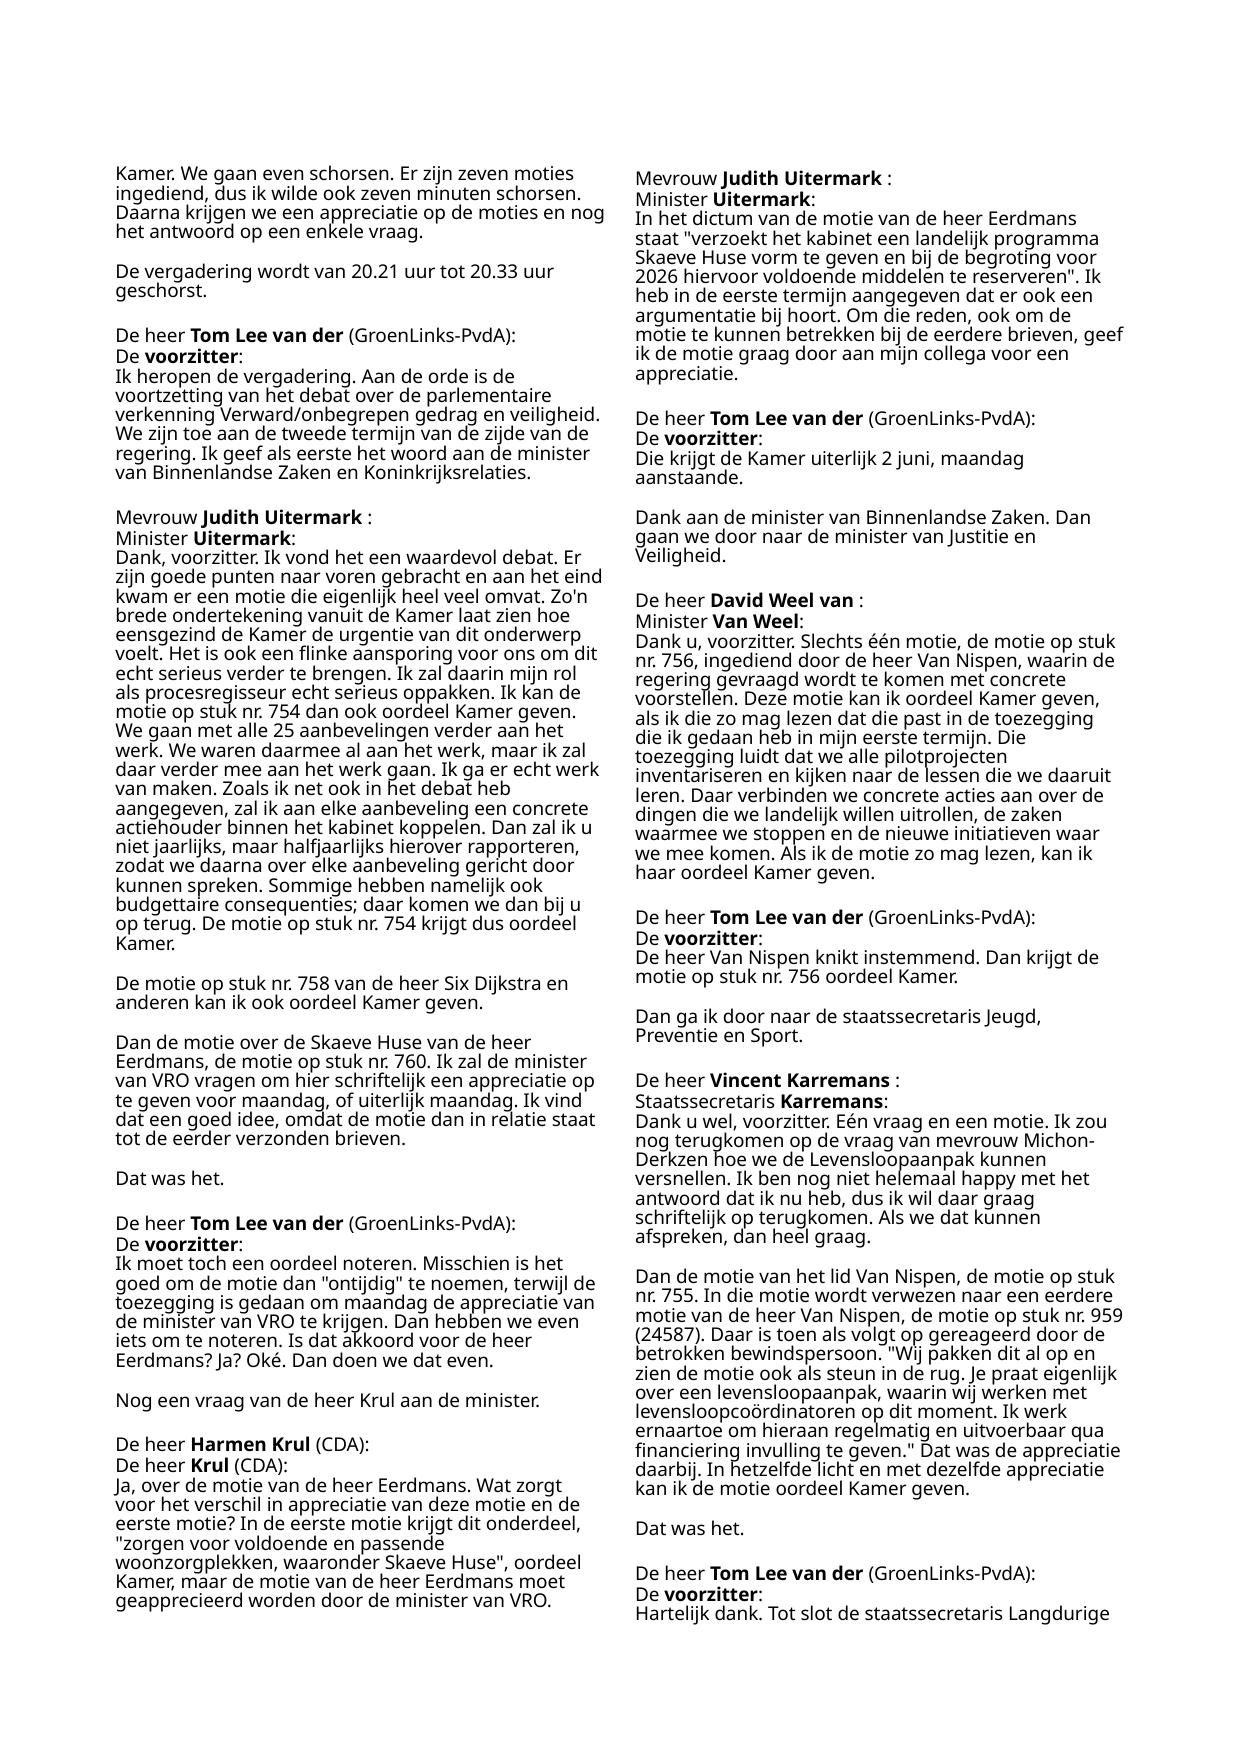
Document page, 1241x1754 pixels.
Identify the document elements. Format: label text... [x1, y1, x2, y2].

text De heer Harmen Krul (CDA): [115, 1432, 605, 1457]
text De heer Krul (CDA): [115, 1457, 605, 1477]
text De motie op stuk nr. 758 van de heer Six Dijkstra en anderen kan ik ook oordeel Kamer geven. [115, 974, 605, 1013]
text De voorzitter: [115, 348, 605, 368]
text De heer Tom Lee van der (GroenLinks-PvdA): [635, 904, 1125, 930]
text Dank aan de minister van Binnenlandse Zaken. Dan gaan we door naar de minister van Justitie en Veiligheid. [635, 509, 1125, 567]
text Mevrouw Judith Uitermark : [115, 504, 605, 530]
text Dan de motie over de Skaeve Huse van de heer Eerdmans, de motie op stuk nr. 760. Ik zal de minister van VRO vragen om hier schriftelijk een appreciatie op te geven voor maandag, of uiterlijk maandag. Ik vind dat een goed idee, omdat de motie dan in relatie staat tot de eerder verzonden brieven. [115, 1034, 605, 1149]
text Die krijgt de Kamer uiterlijk 2 juni, maandag aanstaande. [635, 450, 1125, 488]
text Dat was het. [635, 1520, 1125, 1539]
text De voorzitter: [635, 430, 1125, 450]
text Nog een vraag van de heer Krul aan de minister. [115, 1392, 605, 1411]
text Ja, over de motie van de heer Eerdmans. Wat zorgt voor het verschil in appreciatie van deze motie en de eerste motie? In de eerste motie krijgt dit onderdeel, "zorgen voor voldoende en passende woonzorgplekken, waaronder Skaeve Huse", oordeel Kamer, maar de motie van de heer Eerdmans moet geapprecieerd worden door de minister van VRO. [115, 1477, 605, 1612]
text Ik moet toch een oordeel noteren. Misschien is het goed om de motie dan "ontijdig" te noemen, terwijl de toezegging is gedaan om maandag de appreciatie van de minister van VRO te krijgen. Dan hebben we even iets om te noteren. Is dat akkoord voor de heer Eerdmans? Ja? Oké. Dan doen we dat even. [115, 1255, 605, 1371]
text Minister Uitermark: [115, 530, 605, 549]
text Dan de motie van het lid Van Nispen, de motie op stuk nr. 755. In die motie wordt verwezen naar een eerdere motie van de heer Van Nispen, de motie op stuk nr. 959 (24587). Daar is toen als volgt op gereageerd door de betrokken bewindspersoon. "Wij pakken dit al op en zien de motie ook als steun in de rug. Je praat eigenlijk over een levensloopaanpak, waarin wij werken met levensloopcoördinatoren op dit moment. Ik werk ernaartoe om hieraan regelmatig en uitvoerbaar qua financiering invulling te geven." Dat was de appreciatie daarbij. In hetzelfde licht en met dezelfde appreciatie kan ik de motie oordeel Kamer geven. [635, 1268, 1125, 1499]
text Dank u wel, voorzitter. Eén vraag en een motie. Ik zou nog terugkomen op de vraag van mevrouw Michon-Derkzen hoe we de Levensloopaanpak kunnen versnellen. Ik ben nog niet helemaal happy met het antwoord dat ik nu heb, dus ik wil daar graag schriftelijk op terugkomen. Als we dat kunnen afspreken, dan heel graag. [635, 1113, 1125, 1247]
text Hartelijk dank. Tot slot de staatssecretaris Langdurige [635, 1605, 1125, 1624]
text Staatssecretaris Karremans: [635, 1093, 1125, 1113]
text De voorzitter: [635, 930, 1125, 949]
text De heer Tom Lee van der (GroenLinks-PvdA): [635, 405, 1125, 430]
text Ik heropen de vergadering. Aan de orde is de voortzetting van het debat over de parlementaire verkenning Verward/onbegrepen gedrag en veiligheid. We zijn toe aan de tweede termijn van de zijde van de regering. Ik geef als eerste het woord aan de minister van Binnenlandse Zaken en Koninkrijksrelaties. [115, 368, 605, 483]
text Dank, voorzitter. Ik vond het een waardevol debat. Er zijn goede punten naar voren gebracht en aan het eind kwam er een motie die eigenlijk heel veel omvat. Zo'n brede ondertekening vanuit de Kamer laat zien hoe eensgezind de Kamer de urgentie van dit onderwerp voelt. Het is ook een flinke aansporing voor ons om dit echt serieus verder te brengen. Ik zal daarin mijn rol als procesregisseur echt serieus oppakken. Ik kan de motie op stuk nr. 754 dan ook oordeel Kamer geven. We gaan met alle 25 aanbevelingen verder aan het werk. We waren daarmee al aan het werk, maar ik zal daar verder mee aan het werk gaan. Ik ga er echt werk van maken. Zoals ik net ook in het debat heb aangegeven, zal ik aan elke aanbeveling een concrete actiehouder binnen het kabinet koppelen. Dan zal ik u niet jaarlijks, maar halfjaarlijks hierover rapporteren, zodat we daarna over elke aanbeveling gericht door kunnen spreken. Sommige hebben namelijk ook budgettaire consequenties; daar komen we dan bij u op terug. De motie op stuk nr. 754 krijgt dus oordeel Kamer. [115, 549, 605, 954]
text Dank u, voorzitter. Slechts één motie, de motie op stuk nr. 756, ingediend door de heer Van Nispen, waarin de regering gevraagd wordt te komen met concrete voorstellen. Deze motie kan ik oordeel Kamer geven, als ik die zo mag lezen dat die past in de toezegging die ik gedaan heb in mijn eerste termijn. Die toezegging luidt dat we alle pilotprojecten inventariseren en kijken naar de lessen die we daaruit leren. Daar verbinden we concrete acties aan over de dingen die we landelijk willen uitrollen, de zaken waarmee we stoppen en de nieuwe initiatieven waar we mee komen. Als ik de motie zo mag lezen, kan ik haar oordeel Kamer geven. [635, 633, 1125, 883]
text De vergadering wordt van 20.21 uur tot 20.33 uur geschorst. [115, 263, 605, 302]
text De heer Tom Lee van der (GroenLinks-PvdA): [635, 1560, 1125, 1586]
text De heer Tom Lee van der (GroenLinks-PvdA): [115, 1210, 605, 1236]
text Kamer. We gaan even schorsen. Er zijn zeven moties ingediend, dus ik wilde ook zeven minuten schorsen. Daarna krijgen we een appreciatie op de moties en nog het antwoord op een enkele vraag. [115, 165, 605, 242]
text In het dictum van de motie van de heer Eerdmans staat "verzoekt het kabinet een landelijk programma Skaeve Huse vorm te geven en bij de begroting voor 2026 hiervoor voldoende middelen te reserveren". Ik heb in de eerste termijn aangegeven dat er ook een argumentatie bij hoort. Om die reden, ook om de motie te kunnen betrekken bij de eerdere brieven, geef ik de motie graag door aan mijn collega voor een appreciatie. [635, 210, 1125, 384]
text Minister Van Weel: [635, 613, 1125, 633]
text De heer Van Nispen knikt instemmend. Dan krijgt de motie op stuk nr. 756 oordeel Kamer. [635, 949, 1125, 987]
text Dat was het. [115, 1170, 605, 1189]
text De heer Tom Lee van der (GroenLinks-PvdA): [115, 323, 605, 348]
text De voorzitter: [115, 1236, 605, 1255]
text Dan ga ik door naar de staatssecretaris Jeugd, Preventie en Sport. [635, 1008, 1125, 1047]
text De heer Vincent Karremans : [635, 1068, 1125, 1093]
text Minister Uitermark: [635, 191, 1125, 210]
text De heer David Weel van : [635, 588, 1125, 613]
text De voorzitter: [635, 1586, 1125, 1605]
text Mevrouw Judith Uitermark : [635, 165, 1125, 191]
